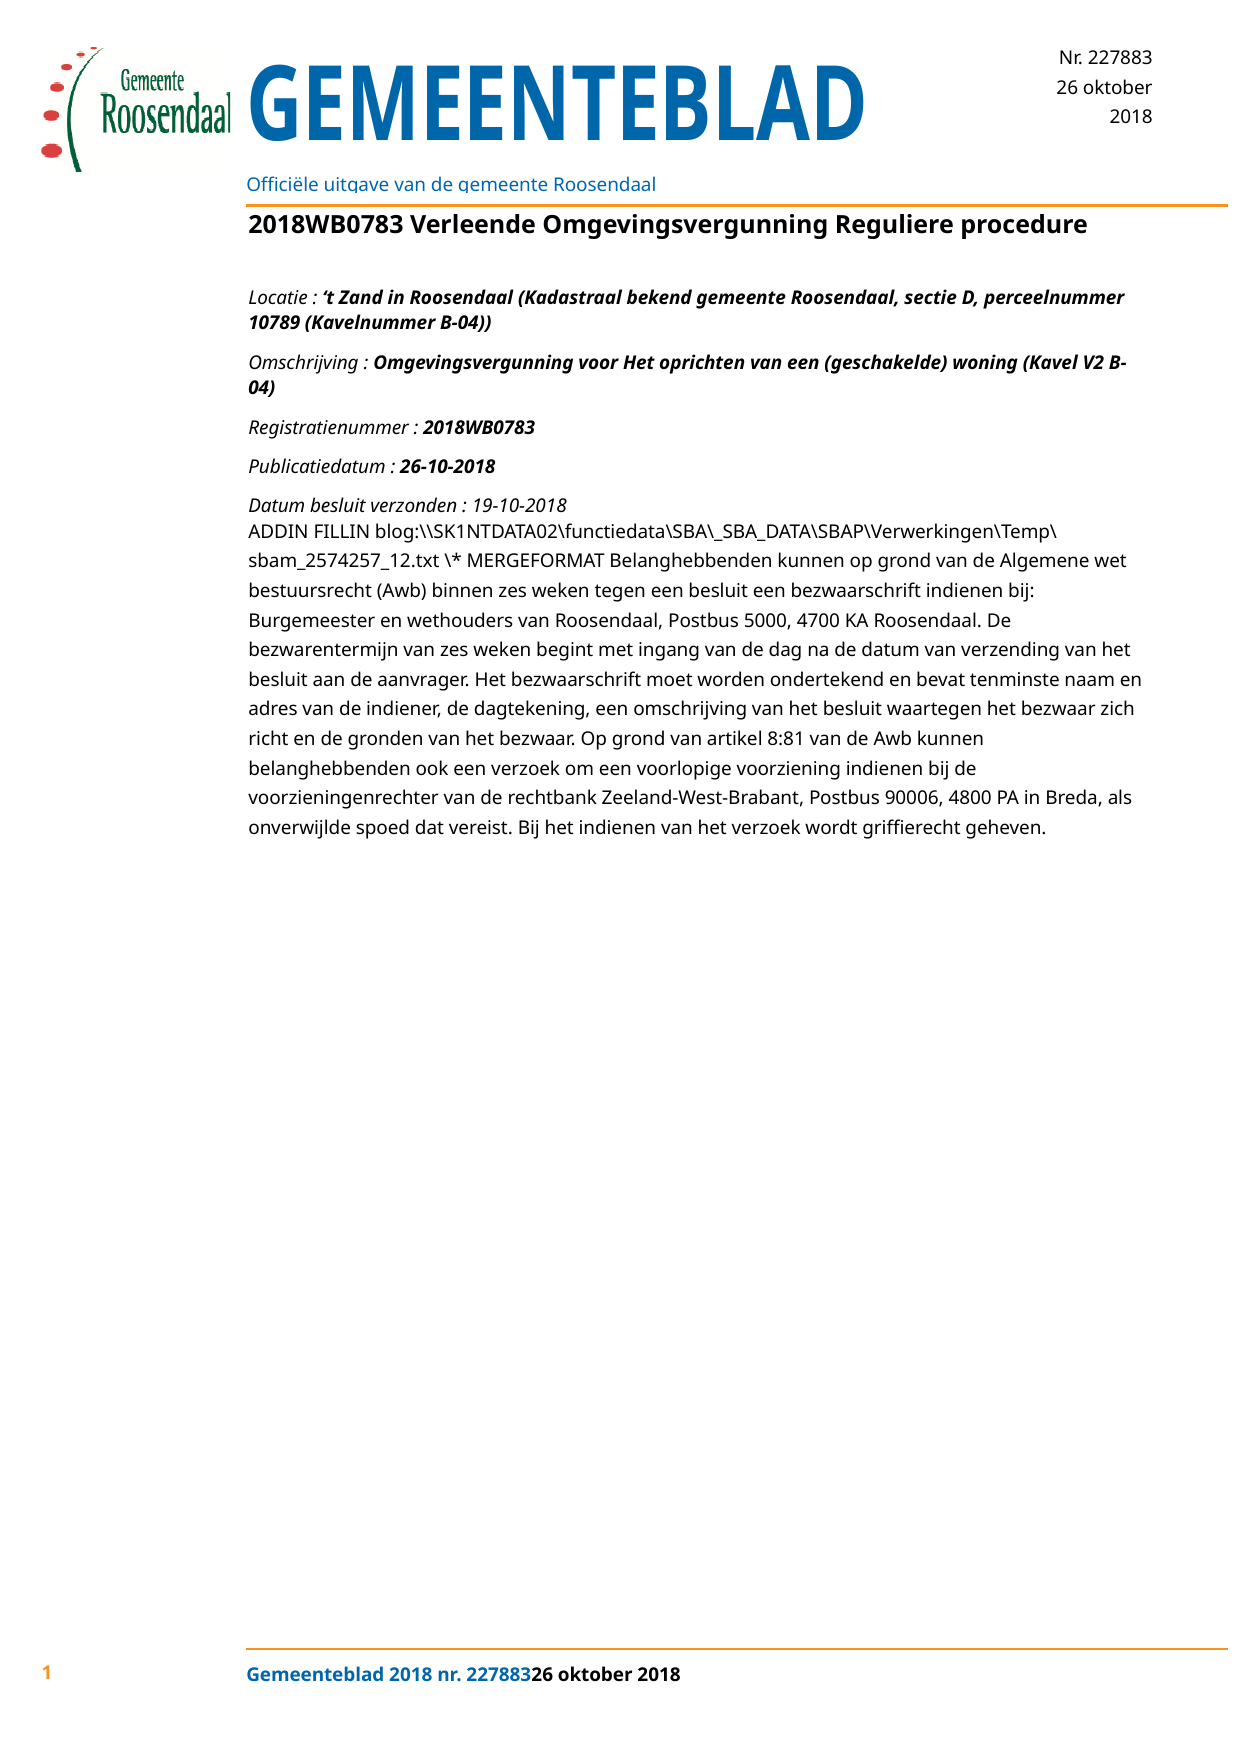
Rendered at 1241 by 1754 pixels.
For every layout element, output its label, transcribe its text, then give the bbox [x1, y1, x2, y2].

text ADDIN FILLIN blog:\\SK1NTDATA02\functiedata\SBA\_SBA_DATA\SBAP\Verwerkingen\Temp\sbam_2574257_12.txt \* MERGEFORMAT Belanghebbenden kunnen op grond van de Algemene wet bestuursrecht (Awb) binnen zes weken tegen een besluit een bezwaarschrift indienen bij: Burgemeester en wethouders van Roosendaal, Postbus 5000, 4700 KA Roosendaal. De bezwarentermijn van zes weken begint met ingang van de dag na de datum van verzending van het besluit aan de aanvrager. Het bezwaarschrift moet worden ondertekend en bevat tenminste naam en adres van de indiener, de dagtekening, een omschrijving van het besluit waartegen het bezwaar zich richt en de gronden van het bezwaar. Op grond van artikel 8:81 van de Awb kunnen belanghebbenden ook een verzoek om een voorlopige voorziening indienen bij de voorzieningenrechter van de rechtbank Zeeland-West-Brabant, Postbus 90006, 4800 PA in Breda, als onverwijlde spoed dat vereist. Bij het indienen van het verzoek wordt griffierecht geheven. [248, 518, 1152, 840]
text 2018WB0783 Verleende Omgevingsvergunning Reguliere procedure [248, 207, 1152, 241]
text Datum besluit verzonden : 19-10-2018 [248, 492, 1152, 518]
text Locatie : ‘t Zand in Roosendaal (Kadastraal bekend gemeente Roosendaal, sectie D, perceelnummer 10789 (Kavelnummer B-04)) [248, 284, 1152, 335]
picture [41, 47, 231, 172]
text Publicatiedatum : 26-10-2018 [248, 453, 1152, 479]
text Registratienummer : 2018WB0783 [248, 414, 1152, 439]
text Omschrijving : Omgevingsvergunning voor Het oprichten van een (geschakelde) woning (Kavel V2 B-04) [248, 349, 1152, 400]
